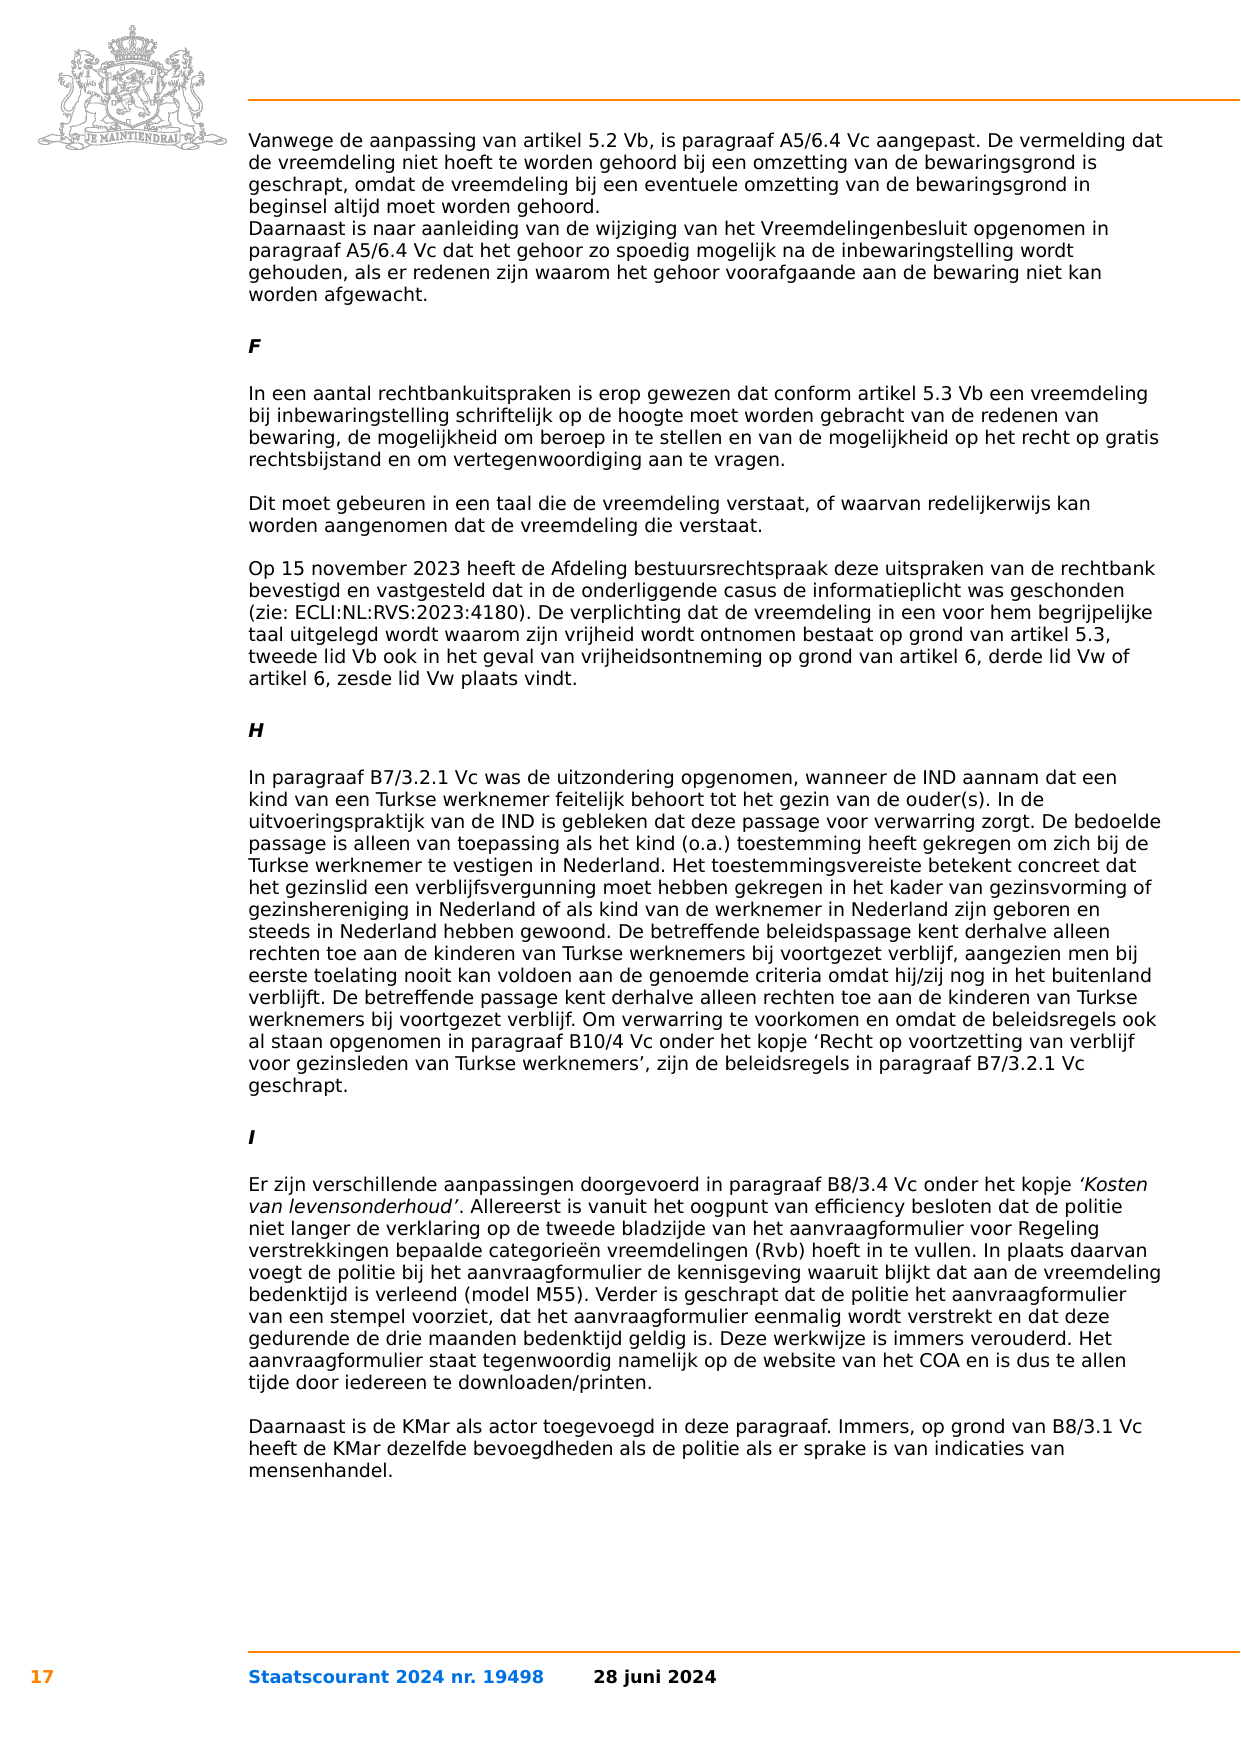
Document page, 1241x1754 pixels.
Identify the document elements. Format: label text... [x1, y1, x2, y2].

picture [38, 25, 227, 150]
text Daarnaast is naar aanleiding van de wijziging van het Vreemdelingenbesluit opgenomen in paragraaf A5/6.4 Vc dat het gehoor zo spoedig mogelijk na de inbewaringstelling wordt gehouden, als er redenen zijn waarom het gehoor voorafgaande aan de bewaring niet kan worden afgewacht. [248, 218, 1163, 306]
subtitle H [248, 720, 1163, 742]
text Daarnaast is de KMar als actor toegevoegd in deze paragraaf. Immers, op grond van B8/3.1 Vc heeft de KMar dezelfde bevoegdheden als de politie als er sprake is van indicaties van mensenhandel. [248, 1416, 1163, 1481]
text Vanwege de aanpassing van artikel 5.2 Vb, is paragraaf A5/6.4 Vc aangepast. De vermelding dat de vreemdeling niet hoeft te worden gehoord bij een omzetting van de bewaringsgrond is geschrapt, omdat de vreemdeling bij een eventuele omzetting van de bewaringsgrond in beginsel altijd moet worden gehoord. [248, 130, 1163, 218]
text In paragraaf B7/3.2.1 Vc was de uitzondering opgenomen, wanneer de IND aannam dat een kind van een Turkse werknemer feitelijk behoort tot het gezin van de ouder(s). In de uitvoeringspraktijk van de IND is gebleken dat deze passage voor verwarring zorgt. De bedoelde passage is alleen van toepassing als het kind (o.a.) toestemming heeft gekregen om zich bij de Turkse werknemer te vestigen in Nederland. Het toestemmingsvereiste betekent concreet dat het gezinslid een verblijfsvergunning moet hebben gekregen in het kader van gezinsvorming of gezinshereniging in Nederland of als kind van de werknemer in Nederland zijn geboren en steeds in Nederland hebben gewoond. De betreffende beleidspassage kent derhalve alleen rechten toe aan de kinderen van Turkse werknemers bij voortgezet verblijf, aangezien men bij eerste toelating nooit kan voldoen aan de genoemde criteria omdat hij/zij nog in het buitenland verblijft. De betreffende passage kent derhalve alleen rechten toe aan de kinderen van Turkse werknemers bij voortgezet verblijf. Om verwarring te voorkomen en omdat de beleidsregels ook al staan opgenomen in paragraaf B10/4 Vc onder het kopje ‘Recht op voortzetting van verblijf voor gezinsleden van Turkse werknemers’, zijn de beleidsregels in paragraaf B7/3.2.1 Vc geschrapt. [248, 767, 1163, 1097]
text Er zijn verschillende aanpassingen doorgevoerd in paragraaf B8/3.4 Vc onder het kopje ‘Kosten van levensonderhoud’. Allereerst is vanuit het oogpunt van efficiency besloten dat de politie niet langer de verklaring op de tweede bladzijde van het aanvraagformulier voor Regeling verstrekkingen bepaalde categorieën vreemdelingen (Rvb) hoeft in te vullen. In plaats daarvan voegt de politie bij het aanvraagformulier de kennisgeving waaruit blijkt dat aan de vreemdeling bedenktijd is verleend (model M55). Verder is geschrapt dat de politie het aanvraagformulier van een stempel voorziet, dat het aanvraagformulier eenmalig wordt verstrekt en dat deze gedurende de drie maanden bedenktijd geldig is. Deze werkwijze is immers verouderd. Het aanvraagformulier staat tegenwoordig namelijk op de website van het COA en is dus te allen tijde door iedereen te downloaden/printen. [248, 1174, 1163, 1394]
text In een aantal rechtbankuitspraken is erop gewezen dat conform artikel 5.3 Vb een vreemdeling bij inbewaringstelling schriftelijk op de hoogte moet worden gebracht van de redenen van bewaring, de mogelijkheid om beroep in te stellen en van de mogelijkheid op het recht op gratis rechtsbijstand en om vertegenwoordiging aan te vragen. [248, 383, 1163, 471]
text Op 15 november 2023 heeft de Afdeling bestuursrechtspraak deze uitspraken van de rechtbank bevestigd en vastgesteld dat in de onderliggende casus de informatieplicht was geschonden (zie: ECLI:NL:RVS:2023:4180). De verplichting dat de vreemdeling in een voor hem begrijpelijke taal uitgelegd wordt waarom zijn vrijheid wordt ontnomen bestaat op grond van artikel 5.3, tweede lid Vb ook in het geval van vrijheidsontneming op grond van artikel 6, derde lid Vw of artikel 6, zesde lid Vw plaats vindt. [248, 558, 1163, 690]
text Dit moet gebeuren in een taal die de vreemdeling verstaat, of waarvan redelijkerwijs kan worden aangenomen dat de vreemdeling die verstaat. [248, 492, 1163, 536]
subtitle F [248, 336, 1163, 358]
subtitle I [248, 1127, 1163, 1149]
